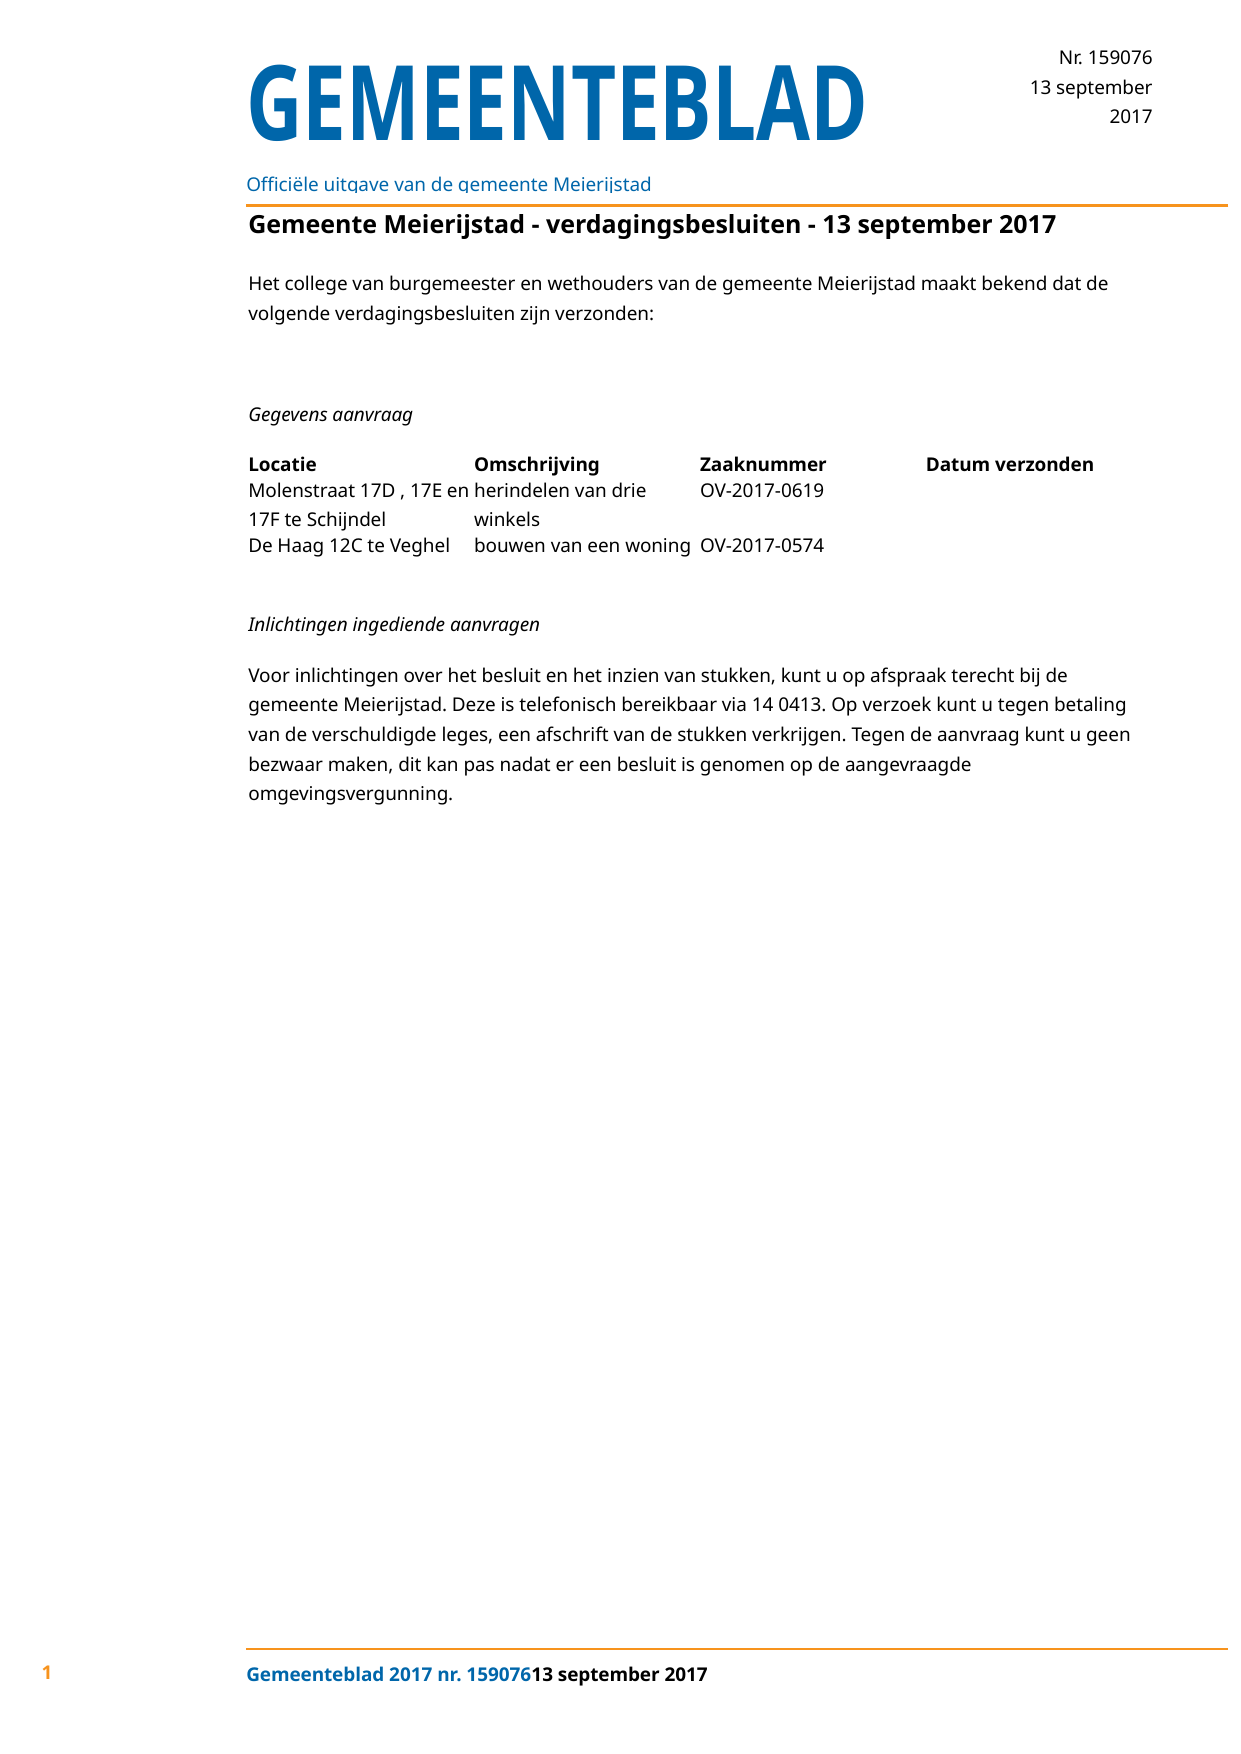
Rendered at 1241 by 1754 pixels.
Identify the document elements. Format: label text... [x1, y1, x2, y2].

table_cell [926, 477, 1152, 532]
text Het college van burgemeester en wethouders van de gemeente Meierijstad maakt bekend dat de volgende verdagingsbesluiten zijn verzonden: [248, 270, 1152, 326]
picture [41, 47, 231, 172]
text Gegevens aanvraag [248, 401, 1152, 426]
table_cell [926, 532, 1152, 558]
table_cell OV-2017-0619 [700, 477, 926, 532]
table_cell herindelen van drie winkels [474, 477, 700, 532]
table_cell bouwen van een woning [474, 532, 700, 558]
text Inlichtingen ingediende aanvragen [248, 612, 1152, 637]
table_header Datum verzonden [926, 451, 1152, 477]
table_cell Molenstraat 17D , 17E en 17F te Schijndel [248, 477, 474, 532]
table_header Omschrijving [474, 451, 700, 477]
table_cell De Haag 12C te Veghel [248, 532, 474, 558]
text Voor inlichtingen over het besluit en het inzien van stukken, kunt u op afspraak terecht bij de gemeente Meierijstad. Deze is telefonisch bereikbaar via 14 0413. Op verzoek kunt u tegen betaling van de verschuldigde leges, een afschrift van de stukken verkrijgen. Tegen de aanvraag kunt u geen bezwaar maken, dit kan pas nadat er een besluit is genomen op de aangevraagde omgevingsvergunning. [248, 662, 1152, 806]
table_cell OV-2017-0574 [700, 532, 926, 558]
table_header Locatie [248, 451, 474, 477]
text Gemeente Meierijstad - verdagingsbesluiten - 13 september 2017 [248, 207, 1152, 241]
table_header Zaaknummer [700, 451, 926, 477]
